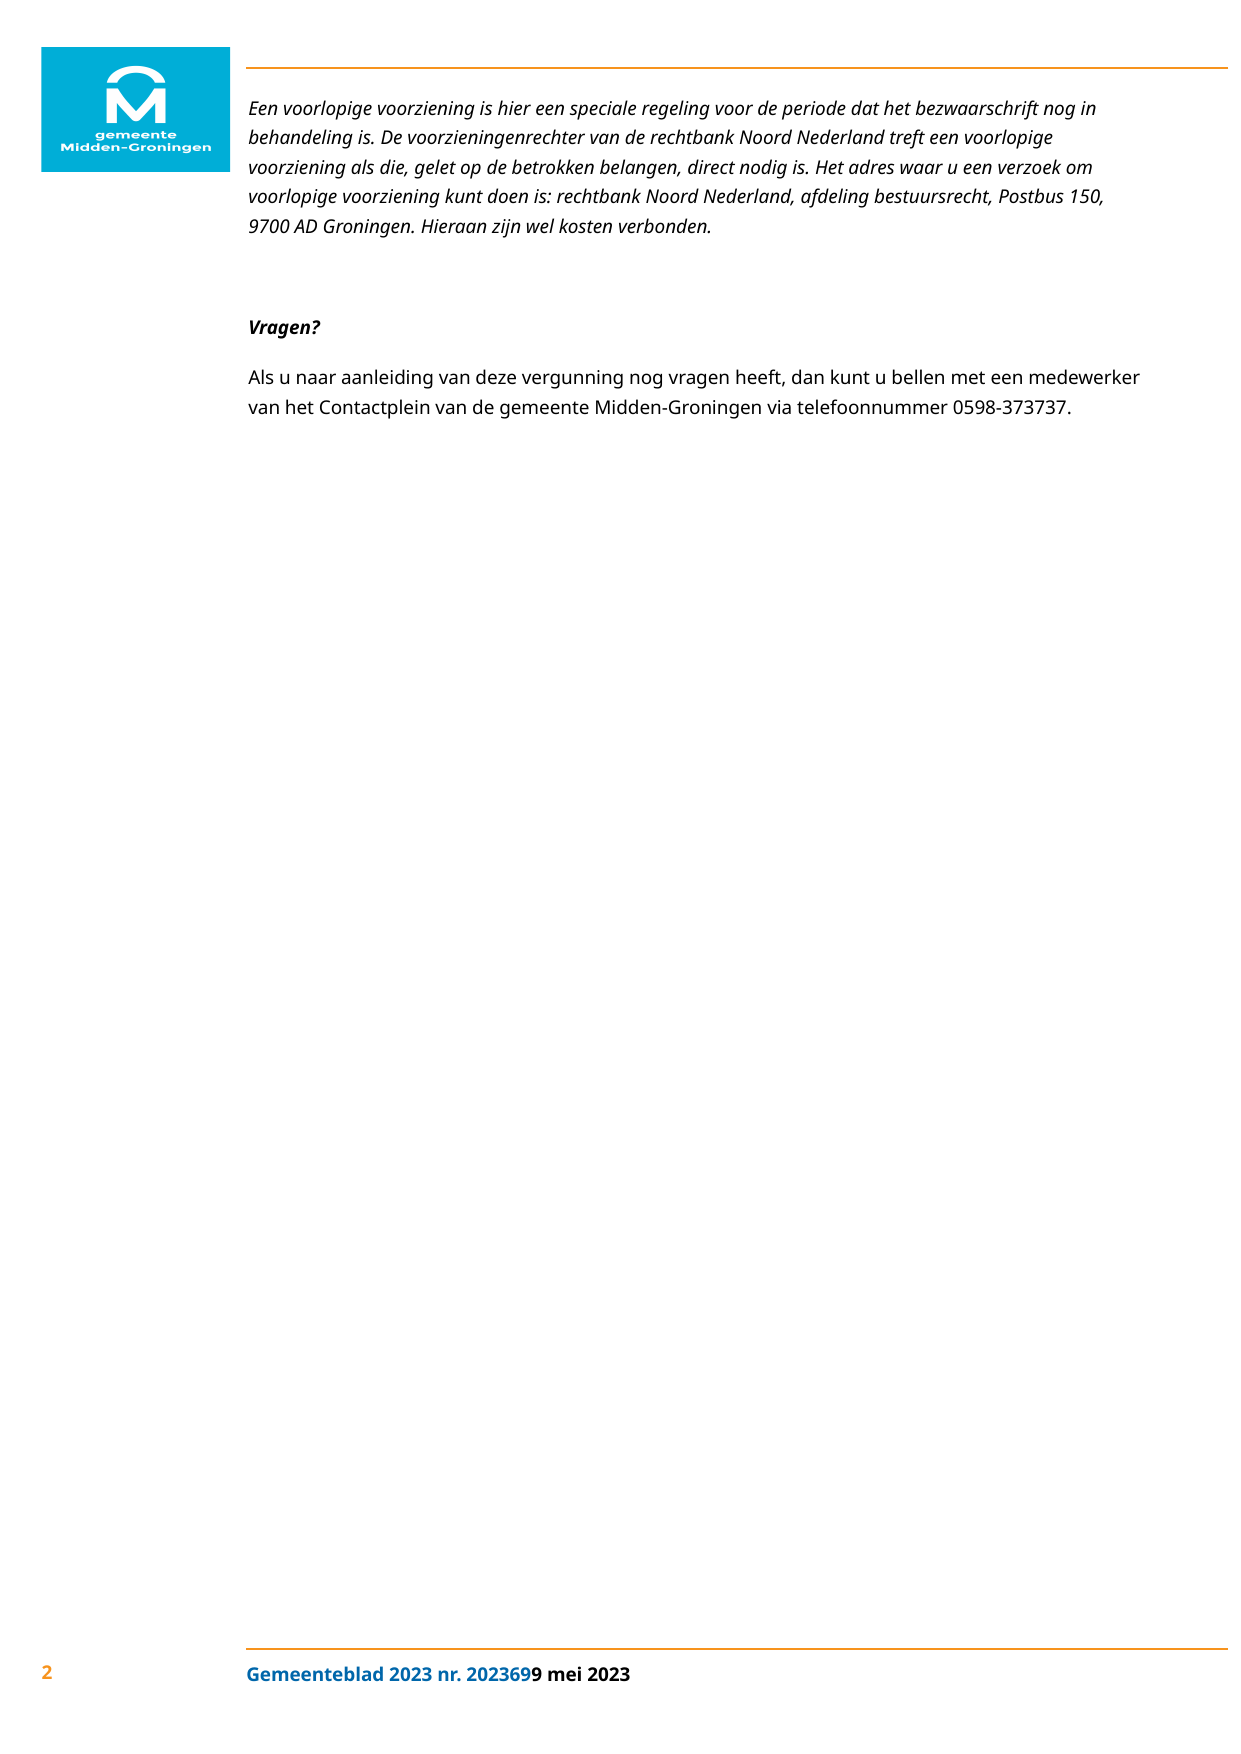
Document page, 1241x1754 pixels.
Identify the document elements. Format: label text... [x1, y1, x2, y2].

picture [108, 66, 164, 82]
picture [184, 146, 190, 153]
text Als u naar aanleiding van deze vergunning nog vragen heeft, dan kunt u bellen met een medewerker van het Contactplein van de gemeente Midden-Groningen via telefoonnummer 0598-373737. [248, 364, 1152, 420]
text Vragen? [248, 314, 1152, 340]
picture [107, 89, 165, 122]
text Een voorlopige voorziening is hier een speciale regeling voor de periode dat het bezwaarschrift nog in behandeling is. De voorzieningenrechter van de rechtbank Noord Nederland treft een voorlopige voorziening als die, gelet op de betrokken belangen, direct nodig is. Het adres waar u een verzoek om voorlopige voorziening kunt doen is: rechtbank Noord Nederland, afdeling bestuursrecht, Postbus 150, 9700 AD Groningen. Hieraan zijn wel kosten verbonden. [248, 95, 1152, 239]
